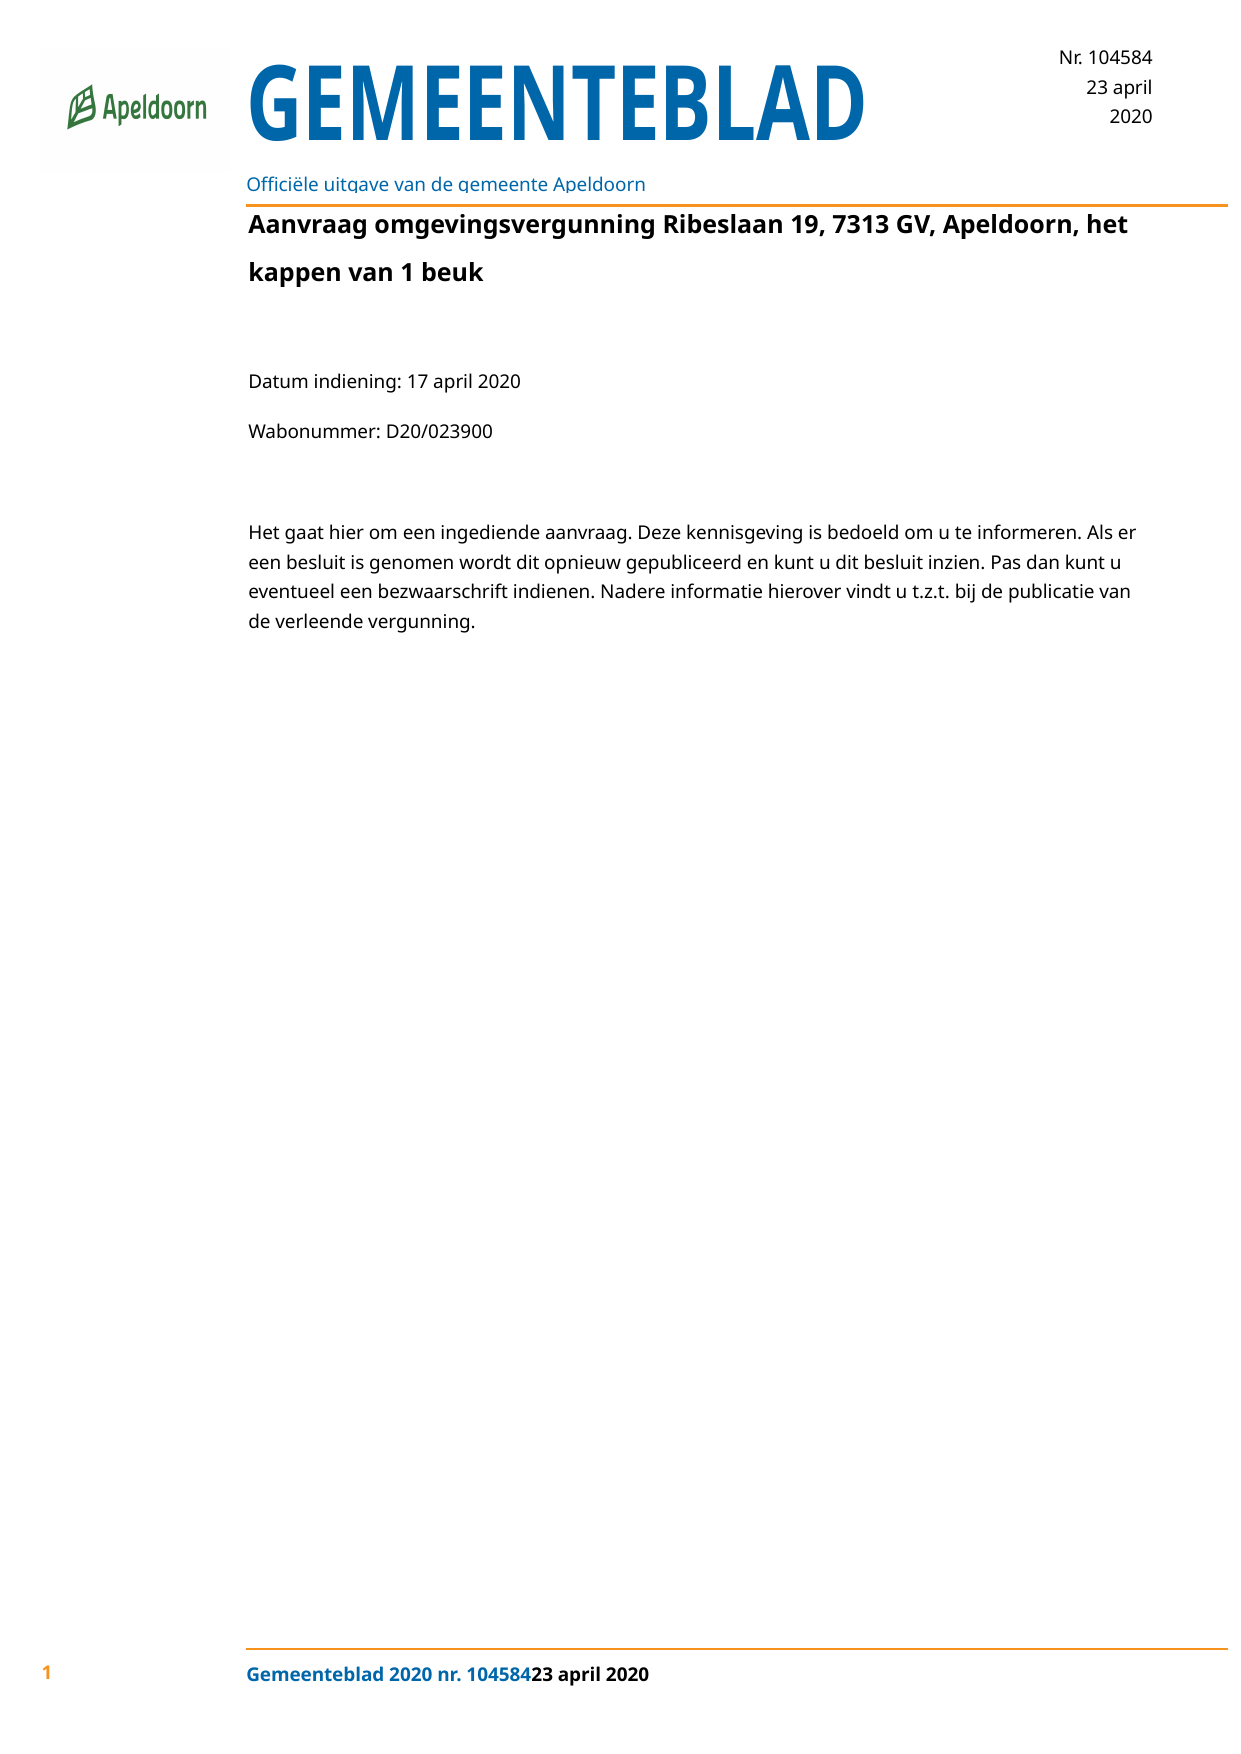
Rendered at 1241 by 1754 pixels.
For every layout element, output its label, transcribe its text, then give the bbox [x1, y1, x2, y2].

text Het gaat hier om een ingediende aanvraag. Deze kennisgeving is bedoeld om u te informeren. Als er een besluit is genomen wordt dit opnieuw gepubliceerd en kunt u dit besluit inzien. Pas dan kunt u eventueel een bezwaarschrift indienen. Nadere informatie hierover vindt u t.z.t. bij de publicatie van de verleende vergunning. [248, 519, 1152, 634]
picture [41, 47, 231, 172]
text Datum indiening: 17 april 2020 [248, 368, 1152, 394]
text Wabonummer: D20/023900 [248, 419, 1152, 444]
text Aanvraag omgevingsvergunning Ribeslaan 19, 7313 GV, Apeldoorn, het kappen van 1 beuk [248, 207, 1152, 288]
